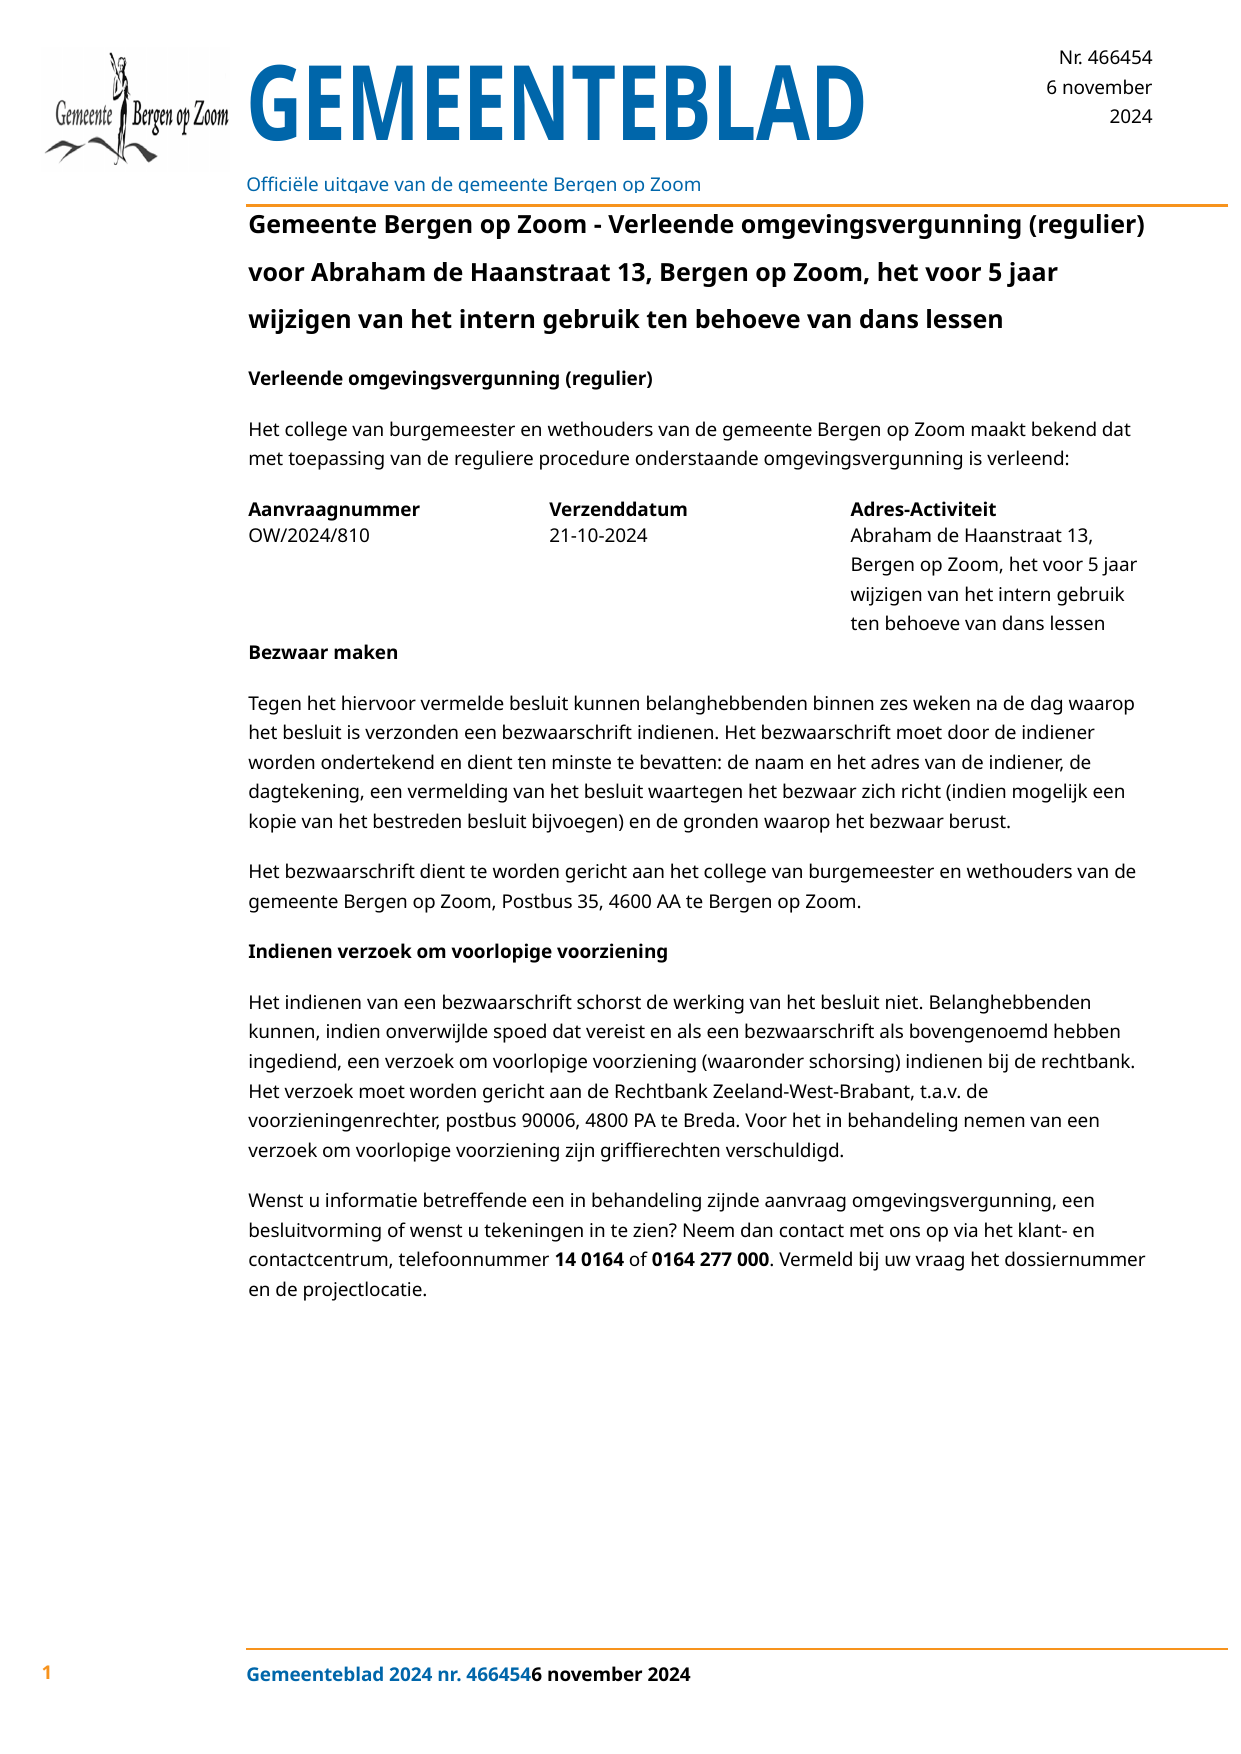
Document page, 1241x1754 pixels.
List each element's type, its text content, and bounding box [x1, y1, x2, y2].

text Wenst u informatie betreffende een in behandeling zijnde aanvraag omgevingsvergunning, een besluitvorming of wenst u tekeningen in te zien? Neem dan contact met ons op via het klant- en contactcentrum, telefoonnummer 14 0164 of 0164 277 000. Vermeld bij uw vraag het dossiernummer en de projectlocatie. [248, 1187, 1152, 1302]
table_header Aanvraagnummer [248, 496, 549, 522]
text Het bezwaarschrift dient te worden gericht aan het college van burgemeester en wethouders van de gemeente Bergen op Zoom, Postbus 35, 4600 AA te Bergen op Zoom. [248, 859, 1152, 914]
text Tegen het hiervoor vermelde besluit kunnen belanghebbenden binnen zes weken na de dag waarop het besluit is verzonden een bezwaarschrift indienen. Het bezwaarschrift moet door de indiener worden ondertekend en dient ten minste te bevatten: de naam en het adres van de indiener, de dagtekening, een vermelding van het besluit waartegen het bezwaar zich richt (indien mogelijk een kopie van het bestreden besluit bijvoegen) en de gronden waarop het bezwaar berust. [248, 690, 1152, 834]
table_cell OW/2024/810 [248, 522, 549, 636]
table_header Adres-Activiteit [850, 496, 1152, 522]
text Het indienen van een bezwaarschrift schorst de werking van het besluit niet. Belanghebbenden kunnen, indien onverwijlde spoed dat vereist en als een bezwaarschrift als bovengenoemd hebben ingediend, een verzoek om voorlopige voorziening (waaronder schorsing) indienen bij de rechtbank. Het verzoek moet worden gericht aan de Rechtbank Zeeland-West-Brabant, t.a.v. de voorzieningenrechter, postbus 90006, 4800 PA te Breda. Voor het in behandeling nemen van een verzoek om voorlopige voorziening zijn griffierechten verschuldigd. [248, 989, 1152, 1163]
text Het college van burgemeester en wethouders van de gemeente Bergen op Zoom maakt bekend dat met toepassing van de reguliere procedure onderstaande omgevingsvergunning is verleend: [248, 416, 1152, 471]
table_cell Abraham de Haanstraat 13, Bergen op Zoom, het voor 5 jaar wijzigen van het intern gebruik ten behoeve van dans lessen [850, 522, 1152, 636]
table_header Verzenddatum [549, 496, 850, 522]
picture [41, 47, 231, 172]
table_cell 21-10-2024 [549, 522, 850, 636]
text Indienen verzoek om voorlopige voorziening [248, 939, 1152, 964]
text Verleende omgevingsvergunning (regulier) [248, 366, 1152, 391]
text Gemeente Bergen op Zoom - Verleende omgevingsvergunning (regulier) voor Abraham de Haanstraat 13, Bergen op Zoom, het voor 5 jaar wijzigen van het intern gebruik ten behoeve van dans lessen [248, 207, 1152, 336]
text Bezwaar maken [248, 639, 1152, 665]
